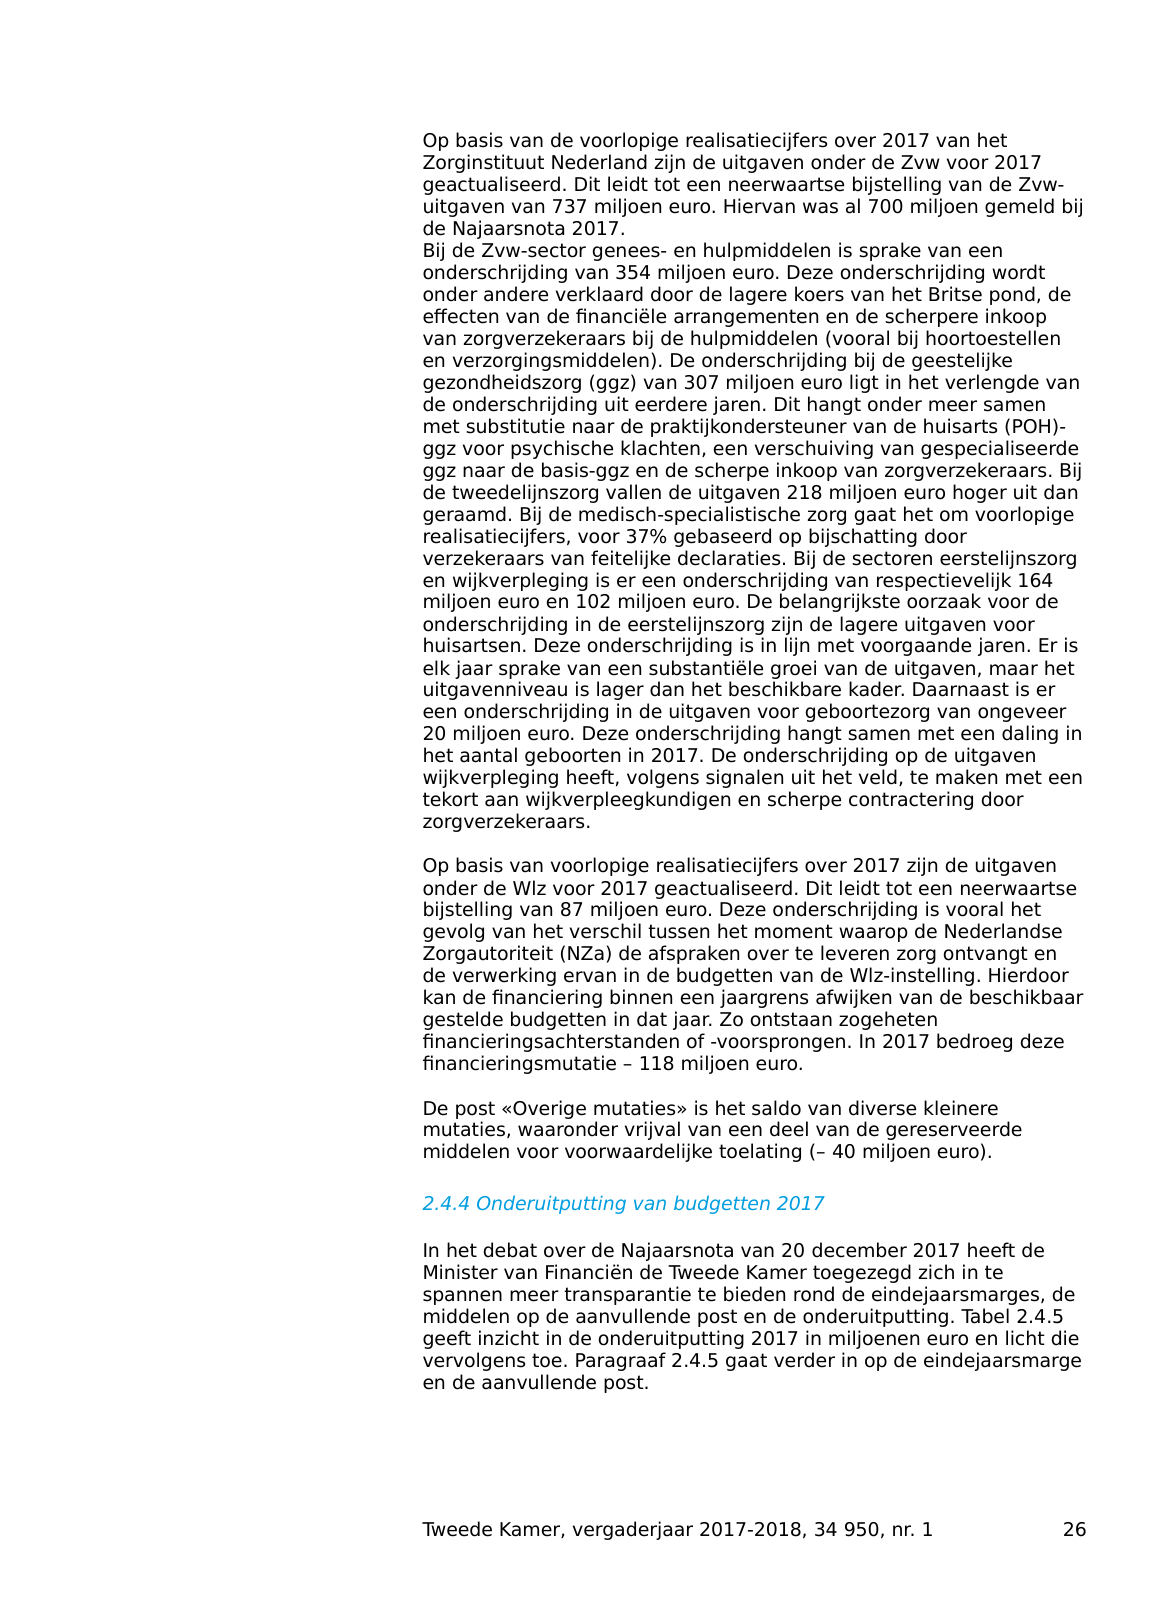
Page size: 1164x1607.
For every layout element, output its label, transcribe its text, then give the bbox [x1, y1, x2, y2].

text Bij de Zvw-sector genees- en hulpmiddelen is sprake van een onderschrijding van 354 miljoen euro. Deze onderschrijding wordt onder andere verklaard door de lagere koers van het Britse pond, de effecten van de financiële arrangementen en de scherpere inkoop van zorgverzekeraars bij de hulpmiddelen (vooral bij hoortoestellen en verzorgingsmiddelen). De onderschrijding bij de geestelijke gezondheidszorg (ggz) van 307 miljoen euro ligt in het verlengde van de onderschrijding uit eerdere jaren. Dit hangt onder meer samen met substitutie naar de praktijkondersteuner van de huisarts (POH)-ggz voor psychische klachten, een verschuiving van gespecialiseerde ggz naar de basis-ggz en de scherpe inkoop van zorgverzekeraars. Bij de tweedelijnszorg vallen de uitgaven 218 miljoen euro hoger uit dan geraamd. Bij de medisch-specialistische zorg gaat het om voorlopige realisatiecijfers, voor 37% gebaseerd op bijschatting door verzekeraars van feitelijke declaraties. Bij de sectoren eerstelijnszorg en wijkverpleging is er een onderschrijding van respectievelijk 164 miljoen euro en 102 miljoen euro. De belangrijkste oorzaak voor de onderschrijding in de eerstelijnszorg zijn de lagere uitgaven voor huisartsen. Deze onderschrijding is in lijn met voorgaande jaren. Er is elk jaar sprake van een substantiële groei van de uitgaven, maar het uitgavenniveau is lager dan het beschikbare kader. Daarnaast is er een onderschrijding in de uitgaven voor geboortezorg van ongeveer 20 miljoen euro. Deze onderschrijding hangt samen met een daling in het aantal geboorten in 2017. De onderschrijding op de uitgaven wijkverpleging heeft, volgens signalen uit het veld, te maken met een tekort aan wijkverpleegkundigen en scherpe contractering door zorgverzekeraars. [422, 240, 1087, 833]
text Op basis van de voorlopige realisatiecijfers over 2017 van het Zorginstituut Nederland zijn de uitgaven onder de Zvw voor 2017 geactualiseerd. Dit leidt tot een neerwaartse bijstelling van de Zvw-uitgaven van 737 miljoen euro. Hiervan was al 700 miljoen gemeld bij de Najaarsnota 2017. [422, 130, 1087, 240]
text In het debat over de Najaarsnota van 20 december 2017 heeft de Minister van Financiën de Tweede Kamer toegezegd zich in te spannen meer transparantie te bieden rond de eindejaarsmarges, de middelen op de aanvullende post en de onderuitputting. Tabel 2.4.5 geeft inzicht in de onderuitputting 2017 in miljoenen euro en licht die vervolgens toe. Paragraaf 2.4.5 gaat verder in op de eindejaarsmarge en de aanvullende post. [422, 1240, 1087, 1394]
text Op basis van voorlopige realisatiecijfers over 2017 zijn de uitgaven onder de Wlz voor 2017 geactualiseerd. Dit leidt tot een neerwaartse bijstelling van 87 miljoen euro. Deze onderschrijding is vooral het gevolg van het verschil tussen het moment waarop de Nederlandse Zorgautoriteit (NZa) de afspraken over te leveren zorg ontvangt en de verwerking ervan in de budgetten van de Wlz-instelling. Hierdoor kan de financiering binnen een jaargrens afwijken van de beschikbaar gestelde budgetten in dat jaar. Zo ontstaan zogeheten financieringsachterstanden of -voorsprongen. In 2017 bedroeg deze financieringsmutatie – 118 miljoen euro. [422, 855, 1087, 1075]
text De post «Overige mutaties» is het saldo van diverse kleinere mutaties, waaronder vrijval van een deel van de gereserveerde middelen voor voorwaardelijke toelating (– 40 miljoen euro). [422, 1097, 1087, 1163]
subtitle 2.4.4 Onderuitputting van budgetten 2017 [422, 1193, 1087, 1215]
